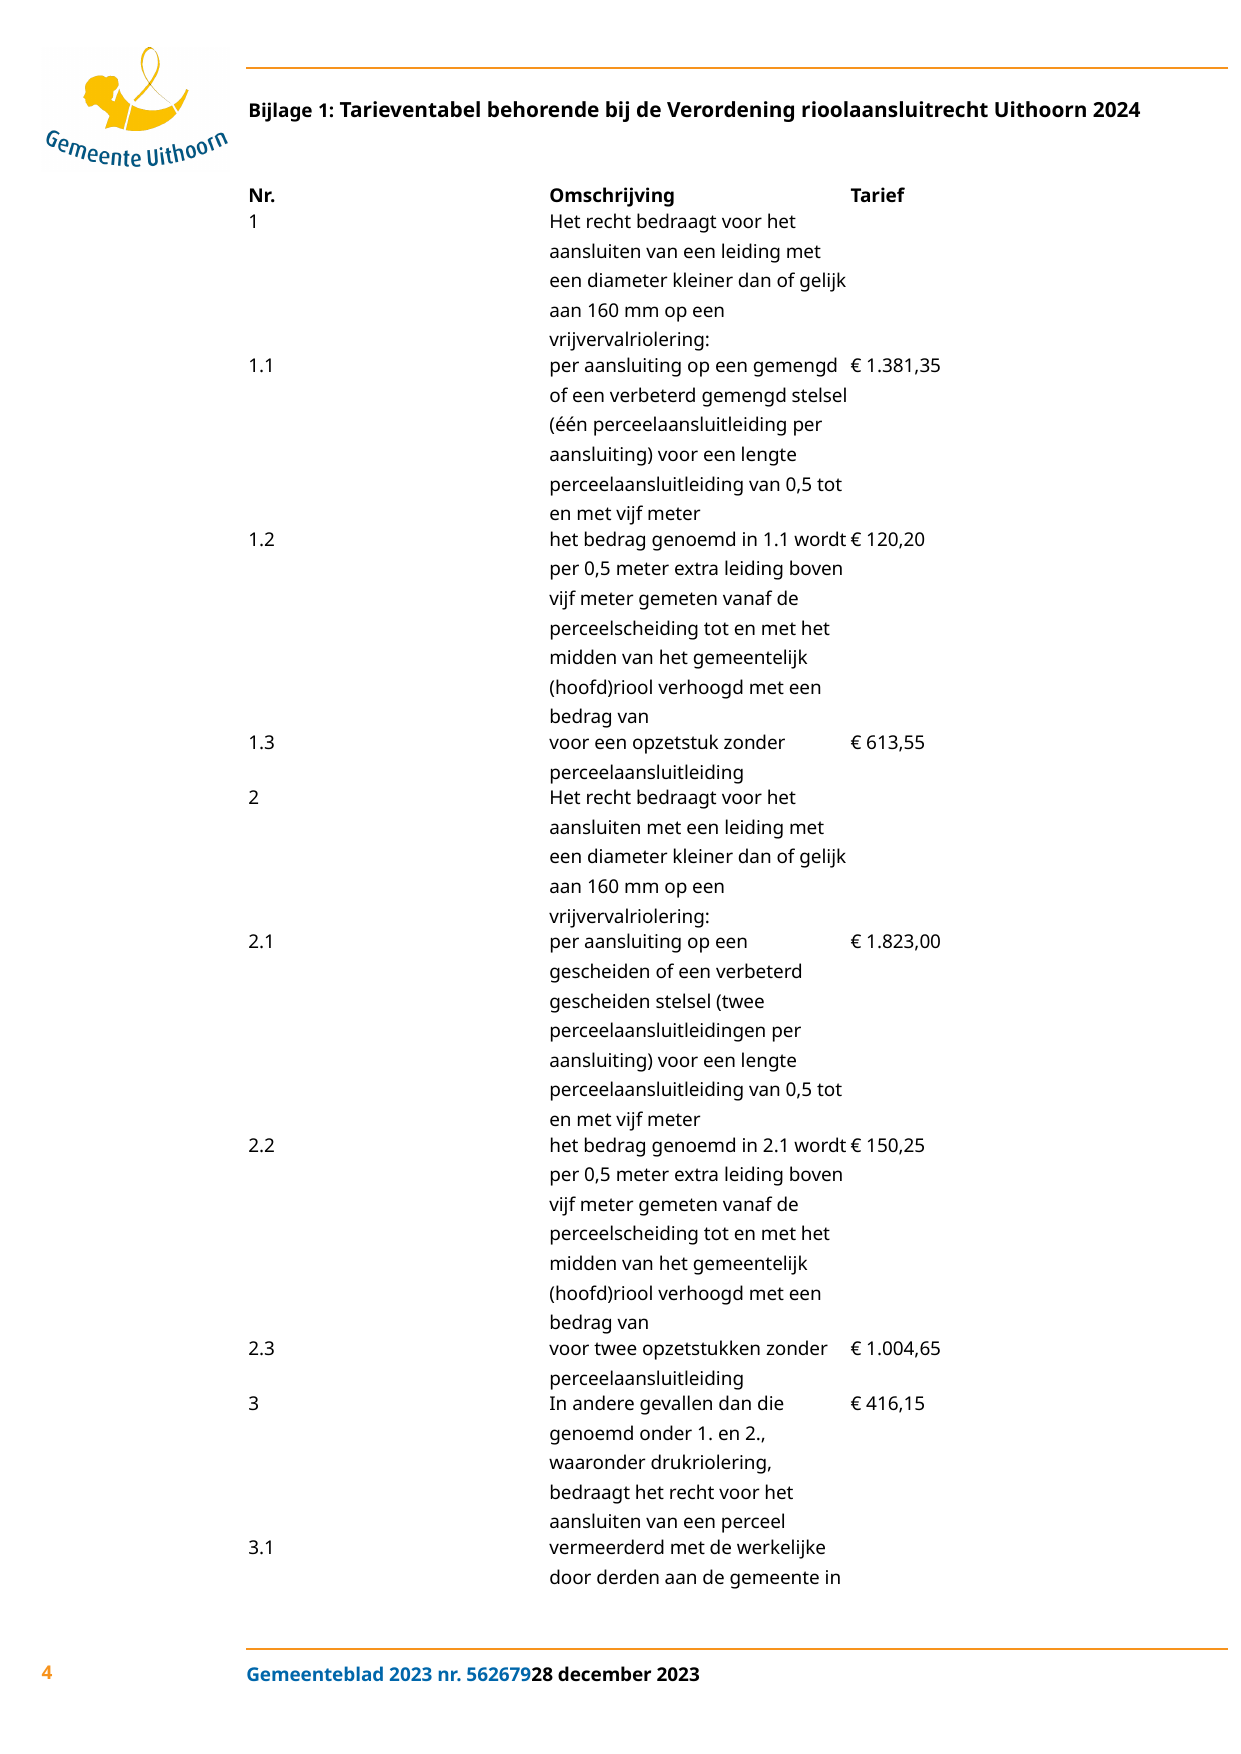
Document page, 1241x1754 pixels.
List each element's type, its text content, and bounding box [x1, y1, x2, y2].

table_cell 2 [248, 785, 549, 929]
table_cell € 613,55 [850, 729, 1152, 784]
table_header Tarief [850, 183, 1152, 208]
table_cell per aansluiting op een gescheiden of een verbeterd gescheiden stelsel (twee perceelaansluitleidingen per aansluiting) voor een lengte perceelaansluitleiding van 0,5 tot en met vijf meter [549, 929, 850, 1132]
table_cell € 1.381,35 [850, 353, 1152, 526]
table_cell voor een opzetstuk zonder perceelaansluitleiding [549, 729, 850, 784]
table_cell het bedrag genoemd in 1.1 wordt per 0,5 meter extra leiding boven vijf meter gemeten vanaf de perceelscheiding tot en met het midden van het gemeentelijk (hoofd)riool verhoogd met een bedrag van [549, 526, 850, 729]
table_cell 3.1 [248, 1535, 549, 1590]
table_cell Het recht bedraagt voor het aansluiten met een leiding met een diameter kleiner dan of gelijk aan 160 mm op een vrijvervalriolering: [549, 785, 850, 929]
table_cell 3 [248, 1390, 549, 1534]
table_cell 1.3 [248, 729, 549, 784]
table_cell vermeerderd met de werkelijke door derden aan de gemeente in [549, 1535, 850, 1590]
table_cell 1 [248, 208, 549, 352]
table_cell [850, 1535, 1152, 1590]
table_cell 2.2 [248, 1132, 549, 1335]
table_cell 1.1 [248, 353, 549, 526]
table_cell per aansluiting op een gemengd of een verbeterd gemengd stelsel (één perceelaansluitleiding per aansluiting) voor een lengte perceelaansluitleiding van 0,5 tot en met vijf meter [549, 353, 850, 526]
text Bijlage 1: Tarieventabel behorende bij de Verordening rioolaansluitrecht Uithoorn 2024 [248, 95, 1152, 123]
table_cell € 1.823,00 [850, 929, 1152, 1132]
table_cell 2.1 [248, 929, 549, 1132]
table_cell € 150,25 [850, 1132, 1152, 1335]
picture [41, 47, 231, 172]
table_cell In andere gevallen dan die genoemd onder 1. en 2., waaronder drukriolering, bedraagt het recht voor het aansluiten van een perceel [549, 1390, 850, 1534]
table_cell € 120,20 [850, 526, 1152, 729]
table_cell [850, 208, 1152, 352]
table_cell 2.3 [248, 1335, 549, 1390]
table_header Nr. [248, 183, 549, 208]
table_cell € 1.004,65 [850, 1335, 1152, 1390]
table_cell 1.2 [248, 526, 549, 729]
table_cell Het recht bedraagt voor het aansluiten van een leiding met een diameter kleiner dan of gelijk aan 160 mm op een vrijvervalriolering: [549, 208, 850, 352]
table_header Omschrijving [549, 183, 850, 208]
table_cell voor twee opzetstukken zonder perceelaansluitleiding [549, 1335, 850, 1390]
table_cell het bedrag genoemd in 2.1 wordt per 0,5 meter extra leiding boven vijf meter gemeten vanaf de perceelscheiding tot en met het midden van het gemeentelijk (hoofd)riool verhoogd met een bedrag van [549, 1132, 850, 1335]
table_cell € 416,15 [850, 1390, 1152, 1534]
table_cell [850, 785, 1152, 929]
